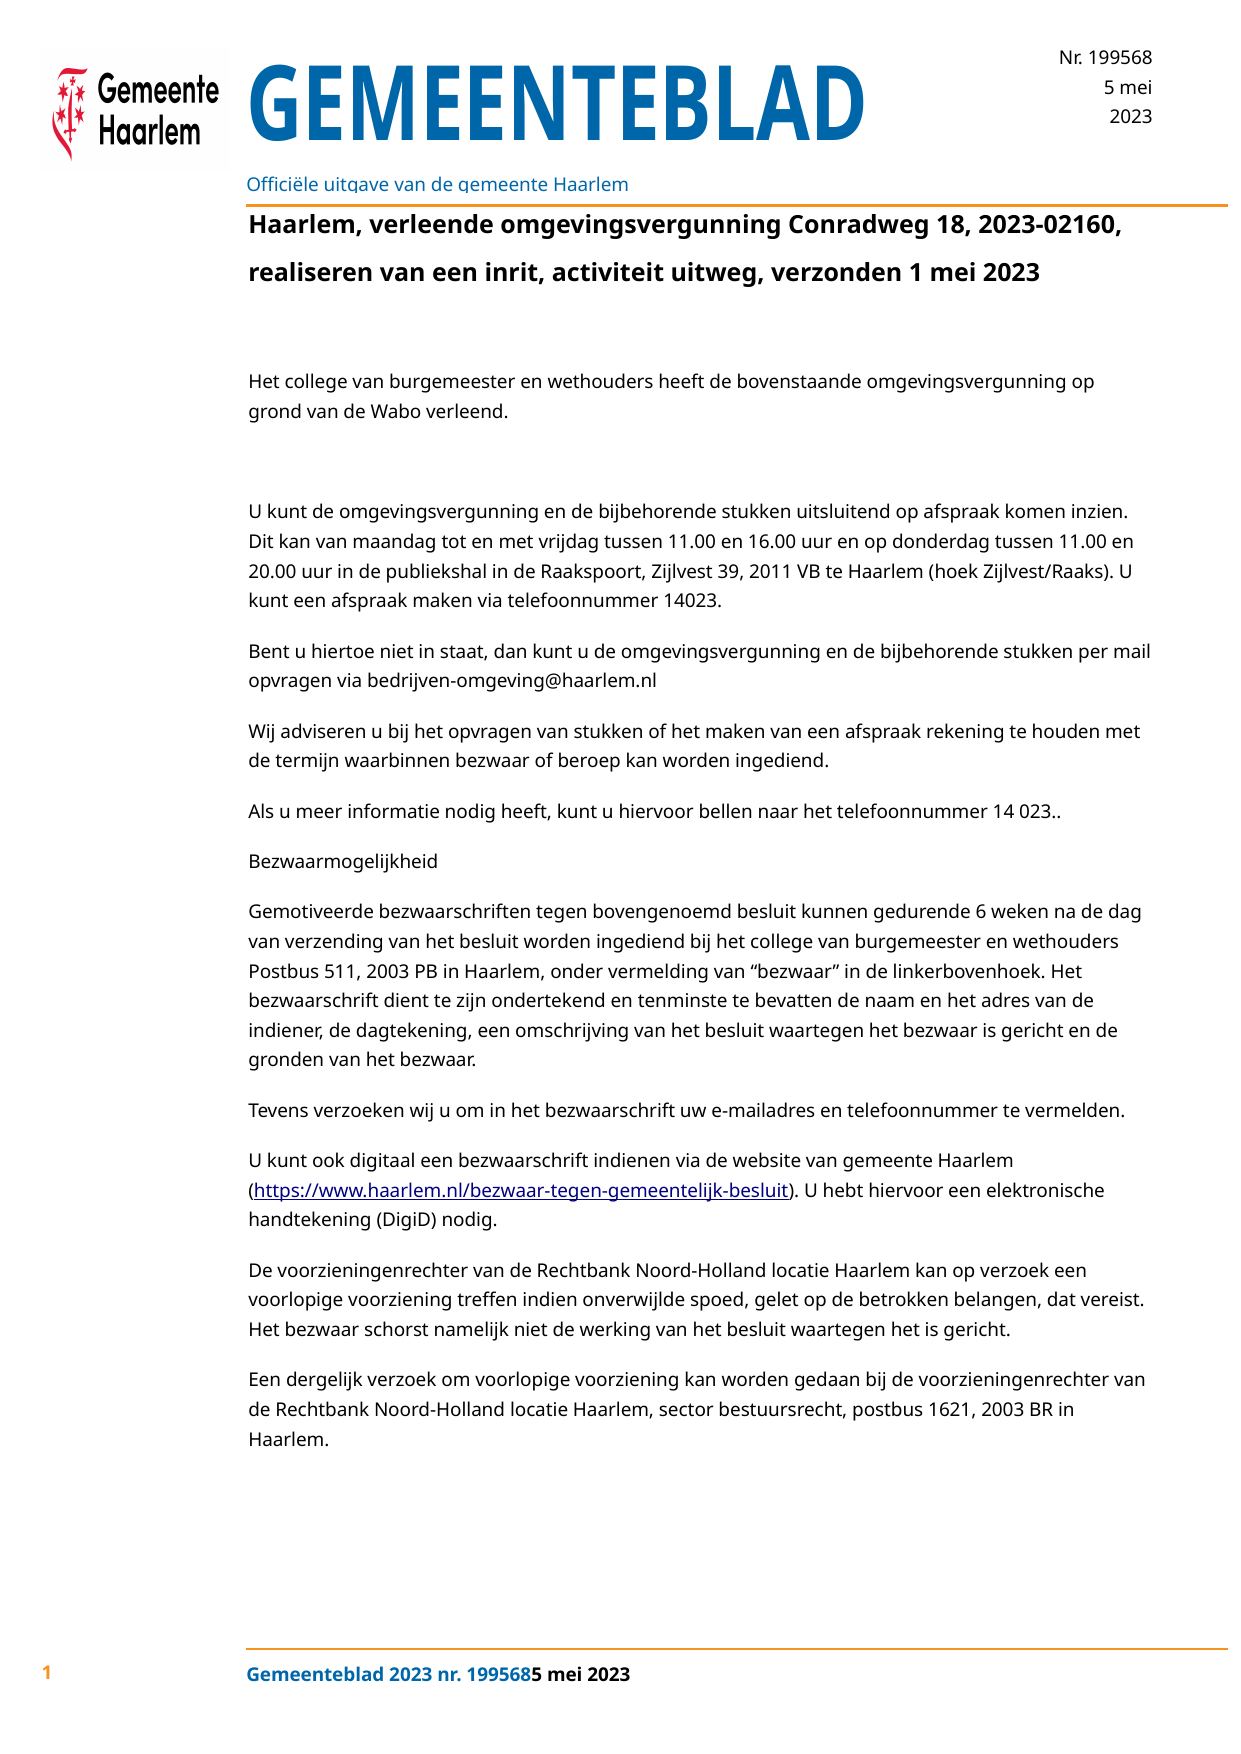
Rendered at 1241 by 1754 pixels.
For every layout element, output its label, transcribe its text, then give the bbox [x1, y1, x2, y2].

text Een dergelijk verzoek om voorlopige voorziening kan worden gedaan bij de voorzieningenrechter van de Rechtbank Noord-Holland locatie Haarlem, sector bestuursrecht, postbus 1621, 2003 BR in Haarlem. [248, 1367, 1152, 1452]
text U kunt ook digitaal een bezwaarschrift indienen via de website van gemeente Haarlem (https://www.haarlem.nl/bezwaar-tegen-gemeentelijk-besluit). U hebt hiervoor een elektronische handtekening (DigiD) nodig. [248, 1147, 1152, 1232]
text Haarlem, verleende omgevingsvergunning Conradweg 18, 2023-02160, realiseren van een inrit, activiteit uitweg, verzonden 1 mei 2023 [248, 207, 1152, 288]
picture [41, 47, 231, 172]
text Als u meer informatie nodig heeft, kunt u hiervoor bellen naar het telefoonnummer 14 023.. [248, 798, 1152, 824]
text Bent u hiertoe niet in staat, dan kunt u de omgevingsvergunning en de bijbehorende stukken per mail opvragen via bedrijven-omgeving@haarlem.nl [248, 638, 1152, 693]
text De voorzieningenrechter van de Rechtbank Noord-Holland locatie Haarlem kan op verzoek een voorlopige voorziening treffen indien onverwijlde spoed, gelet op de betrokken belangen, dat vereist. Het bezwaar schorst namelijk niet de werking van het besluit waartegen het is gericht. [248, 1257, 1152, 1342]
text Bezwaarmogelijkheid [248, 848, 1152, 874]
text Gemotiveerde bezwaarschriften tegen bovengenoemd besluit kunnen gedurende 6 weken na de dag van verzending van het besluit worden ingediend bij het college van burgemeester en wethouders Postbus 511, 2003 PB in Haarlem, onder vermelding van “bezwaar” in de linkerbovenhoek. Het bezwaarschrift dient te zijn ondertekend en tenminste te bevatten de naam en het adres van de indiener, de dagtekening, een omschrijving van het besluit waartegen het bezwaar is gericht en de gronden van het bezwaar. [248, 899, 1152, 1072]
text Tevens verzoeken wij u om in het bezwaarschrift uw e-mailadres en telefoonnummer te vermelden. [248, 1097, 1152, 1123]
text Het college van burgemeester en wethouders heeft de bovenstaande omgevingsvergunning op grond van de Wabo verleend. [248, 368, 1152, 424]
text Wij adviseren u bij het opvragen van stukken of het maken van een afspraak rekening te houden met de termijn waarbinnen bezwaar of beroep kan worden ingediend. [248, 718, 1152, 773]
text U kunt de omgevingsvergunning en de bijbehorende stukken uitsluitend op afspraak komen inzien. Dit kan van maandag tot en met vrijdag tussen 11.00 en 16.00 uur en op donderdag tussen 11.00 en 20.00 uur in de publiekshal in de Raakspoort, Zijlvest 39, 2011 VB te Haarlem (hoek Zijlvest/Raaks). U kunt een afspraak maken via telefoonnummer 14023. [248, 499, 1152, 613]
